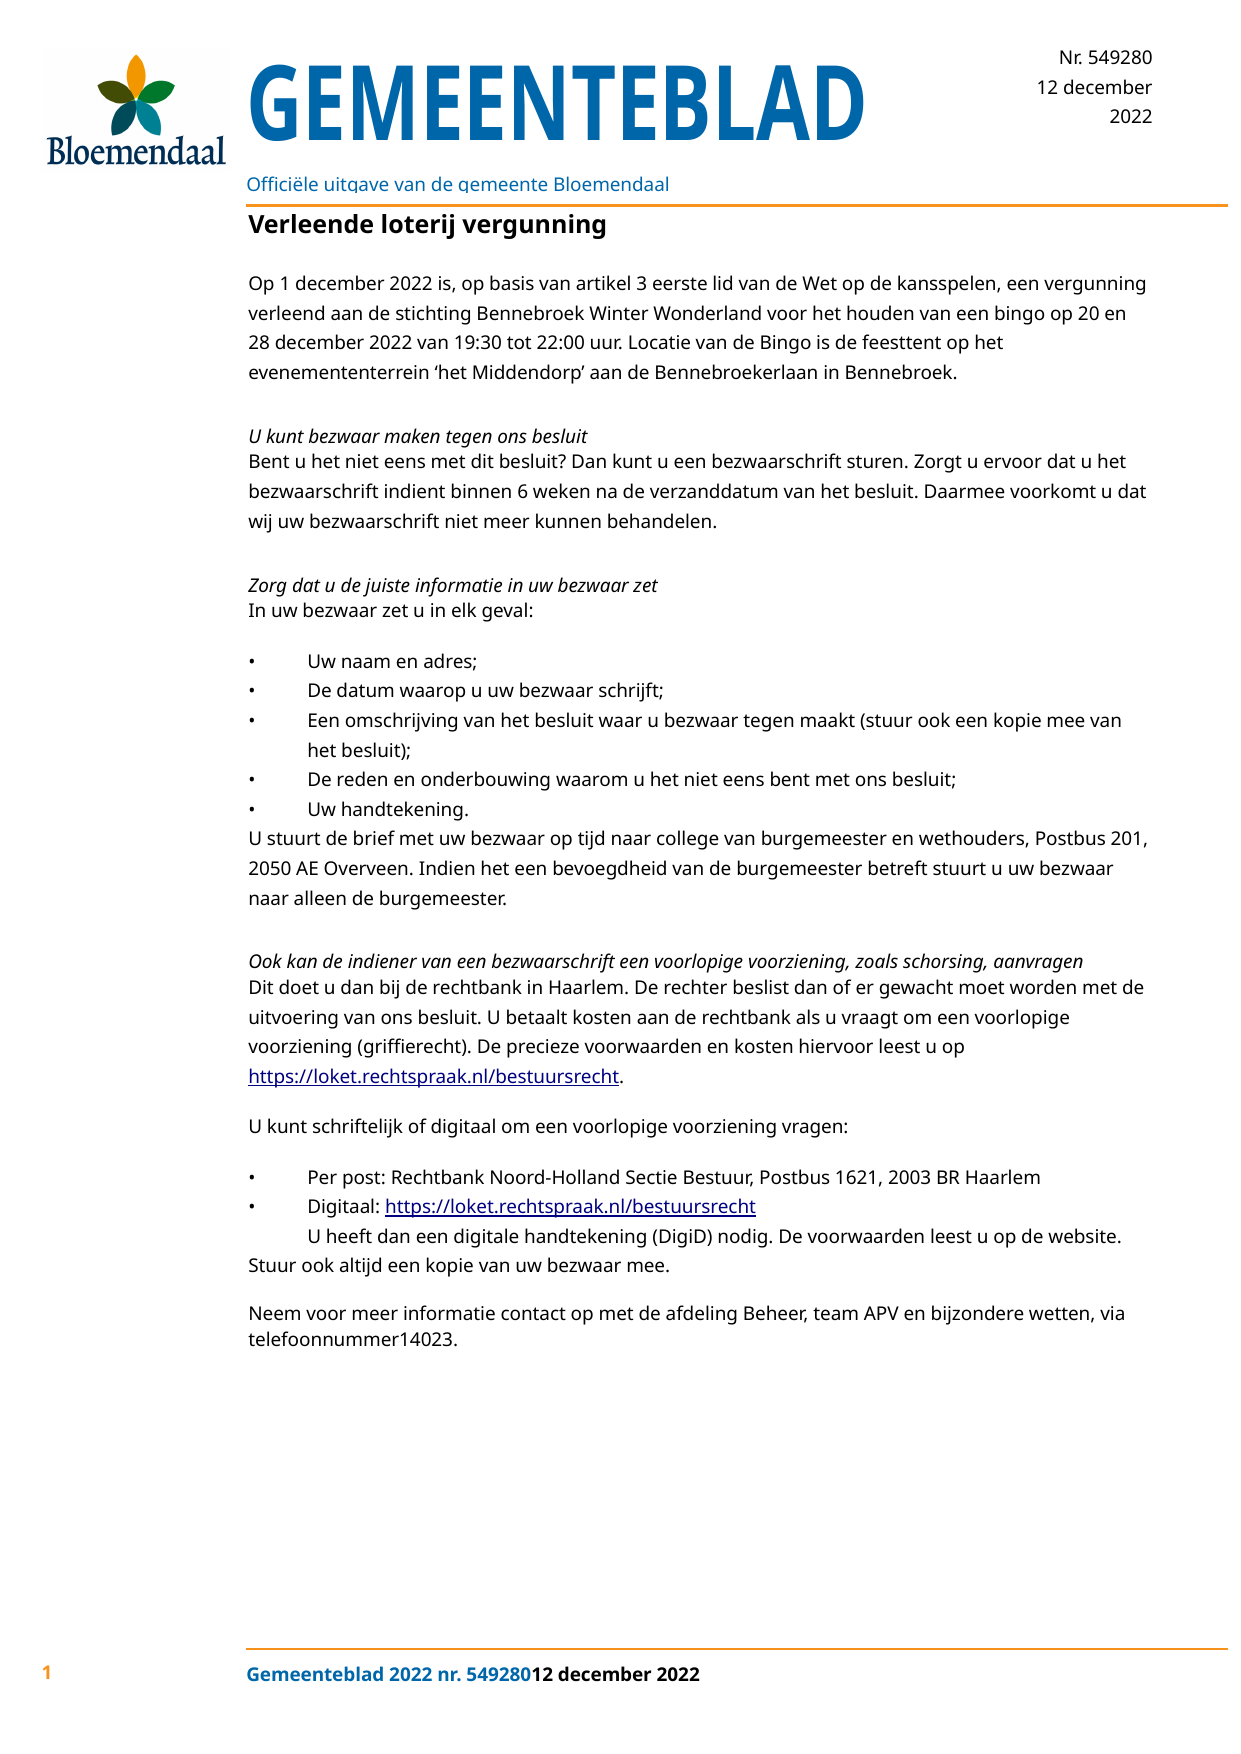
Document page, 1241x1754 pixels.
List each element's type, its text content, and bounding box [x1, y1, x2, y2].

list Een omschrijving van het besluit waar u bezwaar tegen maakt (stuur ook een kopie mee van het besluit); [248, 707, 1152, 762]
text U kunt schriftelijk of digitaal om een voorlopige voorziening vragen: [248, 1113, 1152, 1139]
list Per post: Rechtbank Noord-Holland Sectie Bestuur, Postbus 1621, 2003 BR Haarlem [248, 1164, 1152, 1190]
list U heeft dan een digitale handtekening (DigiD) nodig. De voorwaarden leest u op de website. [248, 1223, 1152, 1249]
picture [41, 47, 231, 172]
text Dit doet u dan bij de rechtbank in Haarlem. De rechter beslist dan of er gewacht moet worden met de uitvoering van ons besluit. U betaalt kosten aan de rechtbank als u vraagt om een voorlopige voorziening (griffierecht). De precieze voorwaarden en kosten hiervoor leest u op https://loket.rechtspraak.nl/bestuursrecht. [248, 974, 1152, 1089]
text U stuurt de brief met uw bezwaar op tijd naar college van burgemeester en wethouders, Postbus 201, 2050 AE Overveen. Indien het een bevoegdheid van de burgemeester betreft stuurt u uw bezwaar naar alleen de burgemeester. [248, 826, 1152, 910]
list Uw handtekening. [248, 796, 1152, 822]
text Verleende loterij vergunning [248, 207, 1152, 241]
text U kunt bezwaar maken tegen ons besluit [248, 423, 1152, 449]
text Op 1 december 2022 is, op basis van artikel 3 eerste lid van de Wet op de kansspelen, een vergunning verleend aan de stichting Bennebroek Winter Wonderland voor het houden van een bingo op 20 en 28 december 2022 van 19:30 tot 22:00 uur. Locatie van de Bingo is de feesttent op het evenemententerrein ‘het Middendorp’ aan de Bennebroekerlaan in Bennebroek. [248, 270, 1152, 385]
text Ook kan de indiener van een bezwaarschrift een voorlopige voorziening, zoals schorsing, aanvragen [248, 949, 1152, 974]
text Stuur ook altijd een kopie van uw bezwaar mee. [248, 1253, 1152, 1278]
list Uw naam en adres; [248, 648, 1152, 674]
text Zorg dat u de juiste informatie in uw bezwaar zet [248, 572, 1152, 598]
list Digitaal: https://loket.rechtspraak.nl/bestuursrecht [248, 1193, 1152, 1219]
list De reden en onderbouwing waarom u het niet eens bent met ons besluit; [248, 766, 1152, 792]
list De datum waarop u uw bezwaar schrijft; [248, 678, 1152, 703]
text Bent u het niet eens met dit besluit? Dan kunt u een bezwaarschrift sturen. Zorgt u ervoor dat u het bezwaarschrift indient binnen 6 weken na de verzanddatum van het besluit. Daarmee voorkomt u dat wij uw bezwaarschrift niet meer kunnen behandelen. [248, 449, 1152, 534]
text Neem voor meer informatie contact op met de afdeling Beheer, team APV en bijzondere wetten, via telefoonnummer14023. [248, 1301, 1152, 1352]
text In uw bezwaar zet u in elk geval: [248, 598, 1152, 623]
